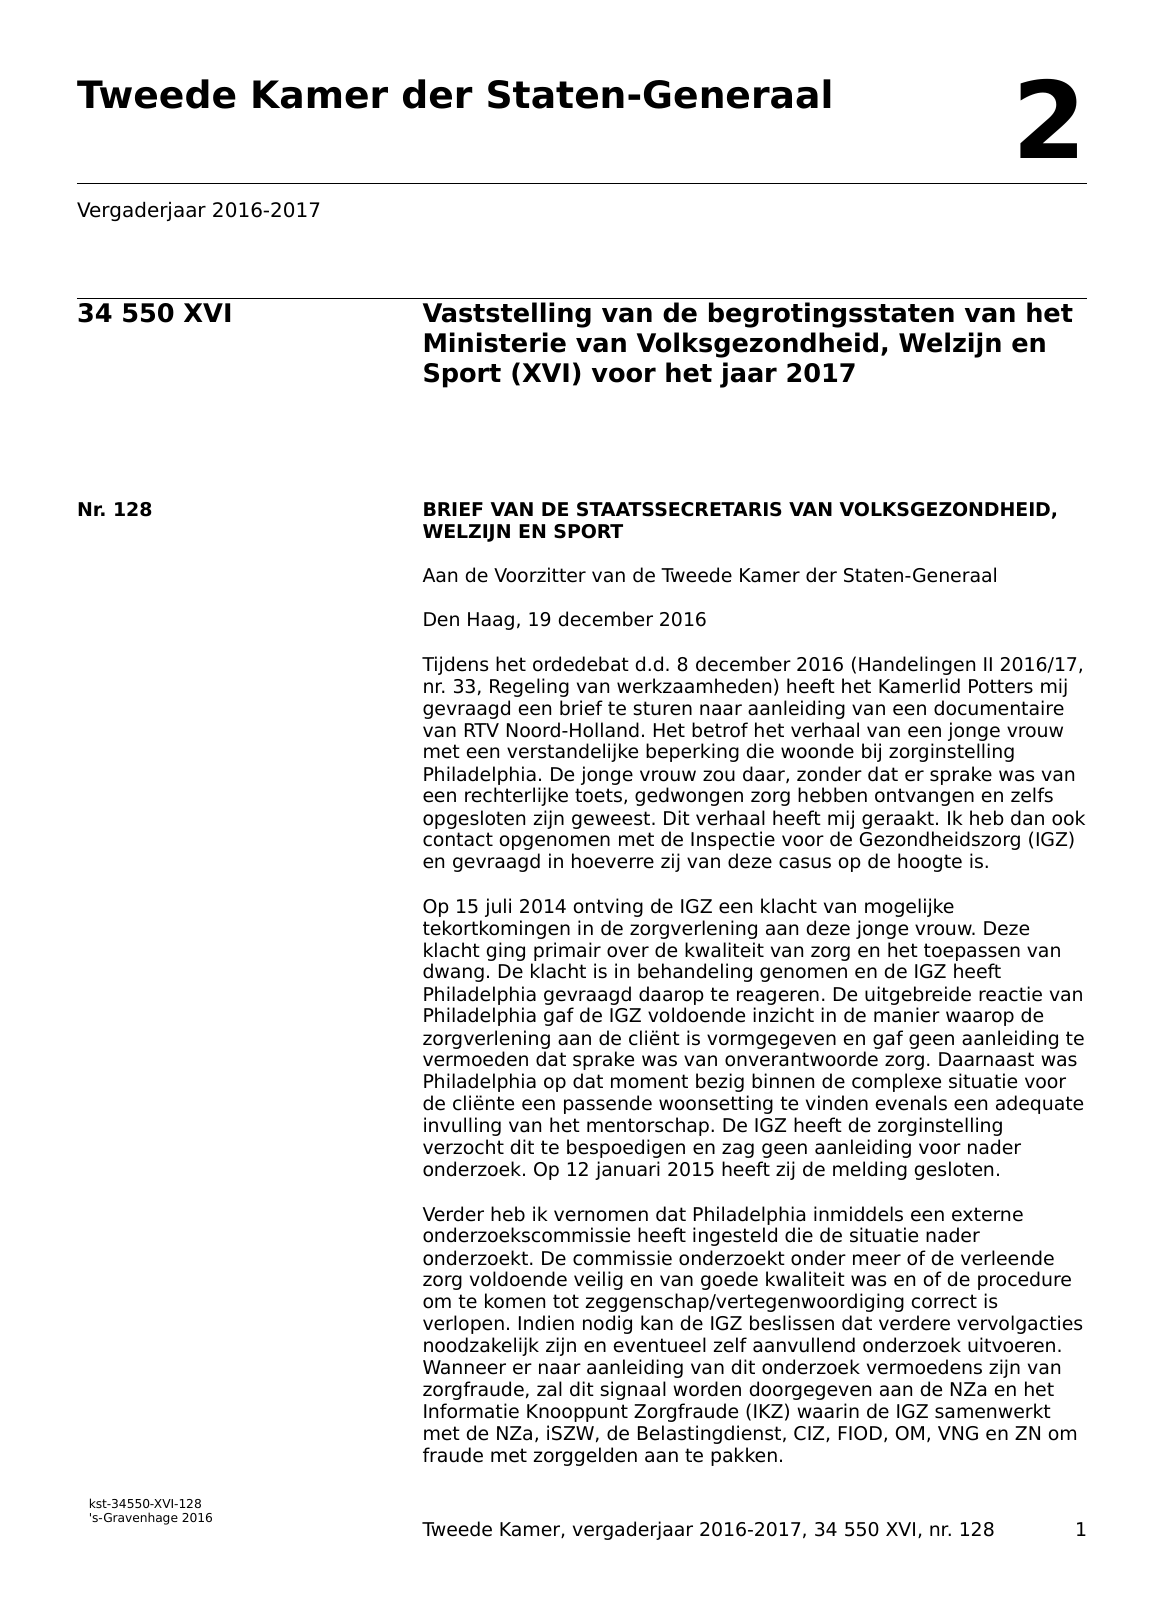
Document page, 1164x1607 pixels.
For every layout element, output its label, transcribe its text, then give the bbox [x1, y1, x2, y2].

text kst-34550-XVI-128 [88, 1497, 323, 1511]
subtitle Nr. 128 BRIEF VAN DE STAATSSECRETARIS VAN VOLKSGEZONDHEID, WELZIJN EN SPORT [77, 499, 1087, 543]
text Op 15 juli 2014 ontving de IGZ een klacht van mogelijke tekortkomingen in de zorgverlening aan deze jonge vrouw. Deze klacht ging primair over de kwaliteit van zorg en het toepassen van dwang. De klacht is in behandeling genomen en de IGZ heeft Philadelphia gevraagd daarop te reageren. De uitgebreide reactie van Philadelphia gaf de IGZ voldoende inzicht in de manier waarop de zorgverlening aan de cliënt is vormgegeven en gaf geen aanleiding te vermoeden dat sprake was van onverantwoorde zorg. Daarnaast was Philadelphia op dat moment bezig binnen de complexe situatie voor de cliënte een passende woonsetting te vinden evenals een adequate invulling van het mentorschap. De IGZ heeft de zorginstelling verzocht dit te bespoedigen en zag geen aanleiding voor nader onderzoek. Op 12 januari 2015 heeft zij de melding gesloten. [422, 896, 1087, 1181]
text 's-Gravenhage 2016 [88, 1511, 323, 1525]
text Verder heb ik vernomen dat Philadelphia inmiddels een externe onderzoekscommissie heeft ingesteld die de situatie nader onderzoekt. De commissie onderzoekt onder meer of de verleende zorg voldoende veilig en van goede kwaliteit was en of de procedure om te komen tot zeggenschap/vertegenwoordiging correct is verlopen. Indien nodig kan de IGZ beslissen dat verdere vervolgacties noodzakelijk zijn en eventueel zelf aanvullend onderzoek uitvoeren. Wanneer er naar aanleiding van dit onderzoek vermoedens zijn van zorgfraude, zal dit signaal worden doorgegeven aan de NZa en het Informatie Knooppunt Zorgfraude (IKZ) waarin de IGZ samenwerkt met de NZa, iSZW, de Belastingdienst, CIZ, FIOD, OM, VNG en ZN om fraude met zorggelden aan te pakken. [422, 1203, 1087, 1467]
table_cell Vergaderjaar 2016-2017 [77, 184, 1087, 298]
text Den Haag, 19 december 2016 [422, 609, 1087, 631]
text Aan de Voorzitter van de Tweede Kamer der Staten-Generaal [422, 565, 1087, 587]
text Tijdens het ordedebat d.d. 8 december 2016 (Handelingen II 2016/17, nr. 33, Regeling van werkzaamheden) heeft het Kamerlid Potters mij gevraagd een brief te sturen naar aanleiding van een documentaire van RTV Noord-Holland. Het betrof het verhaal van een jonge vrouw met een verstandelijke beperking die woonde bij zorginstelling Philadelphia. De jonge vrouw zou daar, zonder dat er sprake was van een rechterlijke toets, gedwongen zorg hebben ontvangen en zelfs opgesloten zijn geweest. Dit verhaal heeft mij geraakt. Ik heb dan ook contact opgenomen met de Inspectie voor de Gezondheidszorg (IGZ) en gevraagd in hoeverre zij van deze casus op de hoogte is. [422, 653, 1087, 873]
table_header 2 [886, 59, 1087, 183]
table_header Tweede Kamer der Staten-Generaal [77, 59, 886, 183]
subtitle 34 550 XVI Vaststelling van de begrotingsstaten van het Ministerie van Volksgezondheid, Welzijn en Sport (XVI) voor het jaar 2017 [77, 299, 1087, 388]
